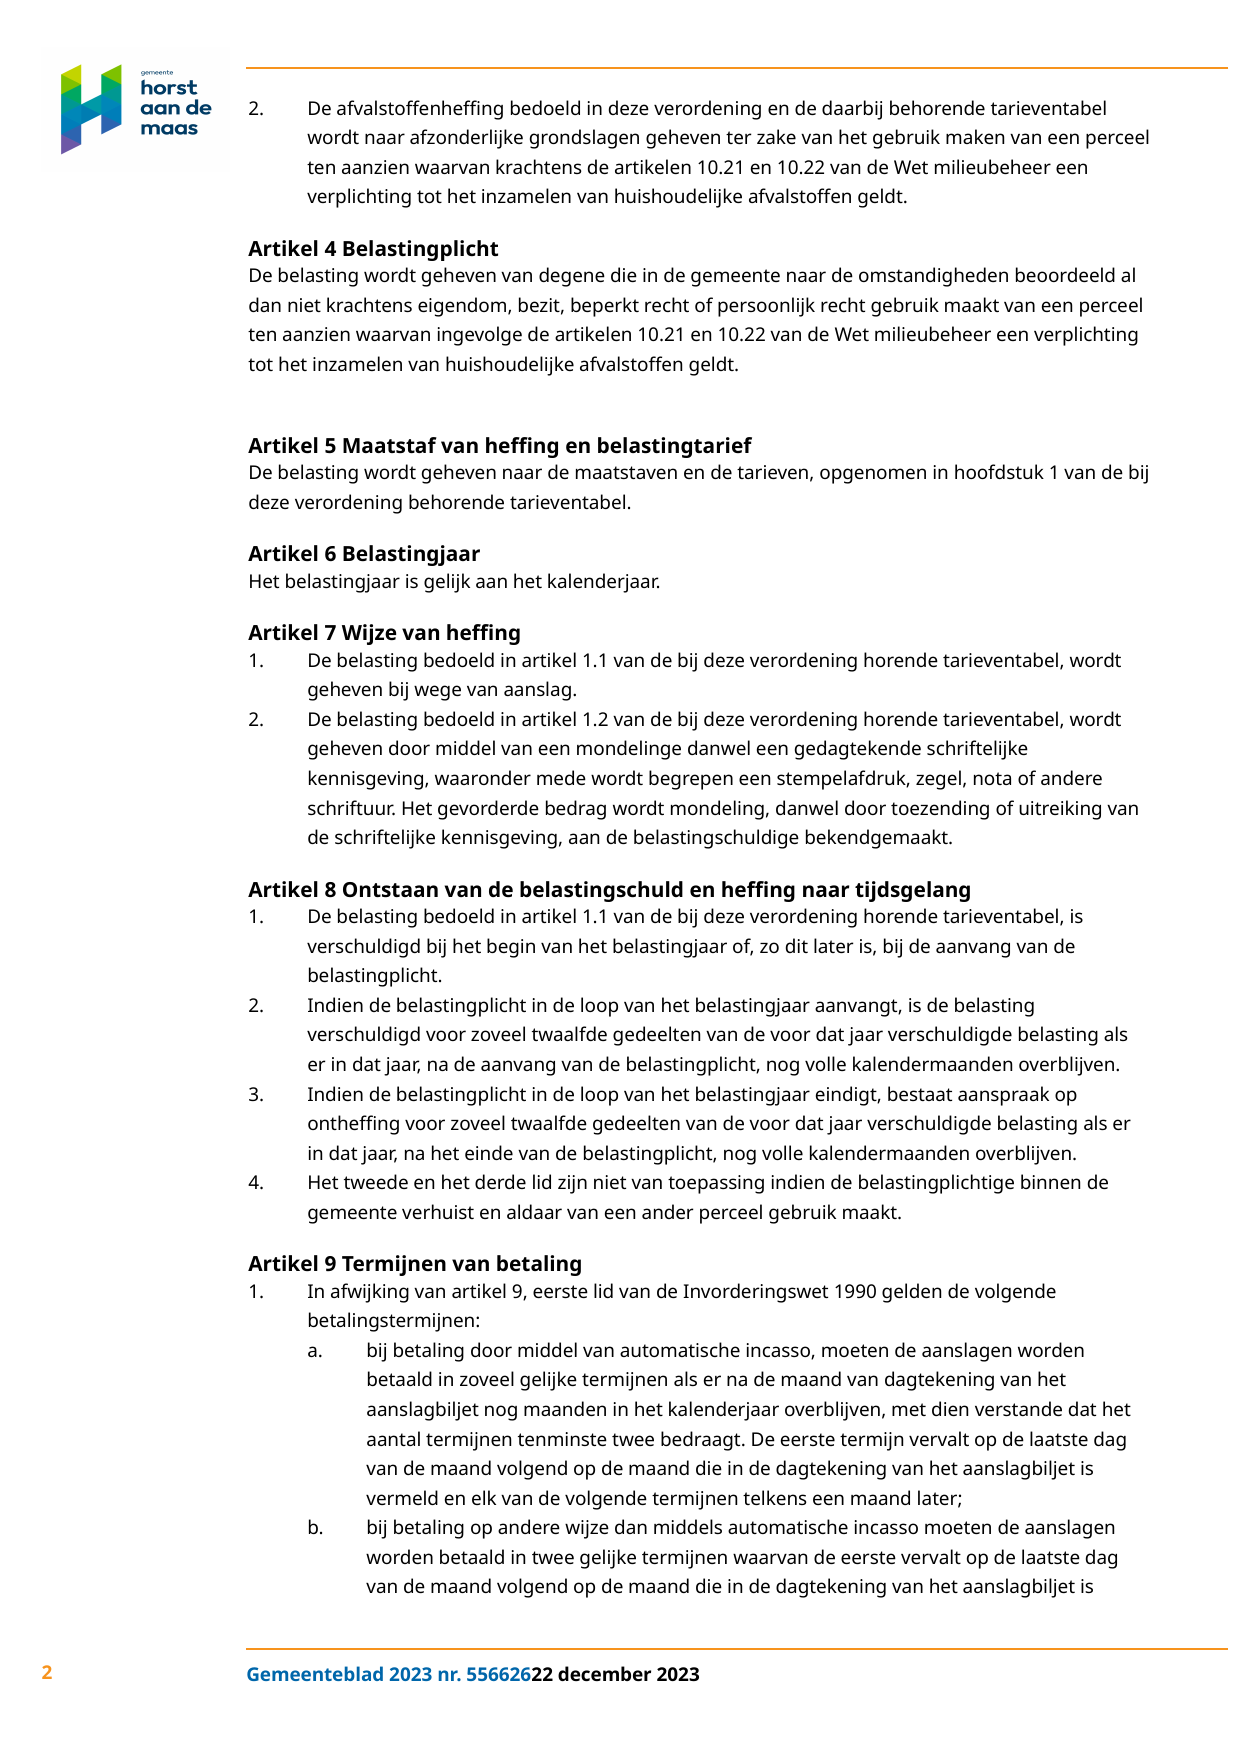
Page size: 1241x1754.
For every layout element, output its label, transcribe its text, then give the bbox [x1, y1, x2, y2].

list Indien de belastingplicht in de loop van het belastingjaar eindigt, bestaat aanspraak op ontheffing voor zoveel twaalfde gedeelten van de voor dat jaar verschuldigde belasting als er in dat jaar, na het einde van de belastingplicht, nog volle kalendermaanden overblijven. [248, 1081, 1152, 1166]
list De belasting bedoeld in artikel 1.2 van de bij deze verordening horende tarieventabel, wordt geheven door middel van een mondelinge danwel een gedagtekende schriftelijke kennisgeving, waaronder mede wordt begrepen een stempelafdruk, zegel, nota of andere schriftuur. Het gevorderde bedrag wordt mondeling, danwel door toezending of uitreiking van de schriftelijke kennisgeving, aan de belastingschuldige bekendgemaakt. [248, 706, 1152, 850]
text Artikel 4 Belastingplicht [248, 234, 1152, 262]
list Het tweede en het derde lid zijn niet van toepassing indien de belastingplichtige binnen de gemeente verhuist en aldaar van een ander perceel gebruik maakt. [248, 1169, 1152, 1225]
text De belasting wordt geheven van degene die in de gemeente naar de omstandigheden beoordeeld al dan niet krachtens eigendom, bezit, beperkt recht of persoonlijk recht gebruik maakt van een perceel ten aanzien waarvan ingevolge de artikelen 10.21 en 10.22 van de Wet milieubeheer een verplichting tot het inzamelen van huishoudelijke afvalstoffen geldt. [248, 262, 1152, 377]
picture [41, 47, 231, 172]
text Artikel 5 Maatstaf van heffing en belastingtarief [248, 431, 1152, 459]
text De belasting wordt geheven naar de maatstaven en de tarieven, opgenomen in hoofdstuk 1 van de bij deze verordening behorende tarieventabel. [248, 459, 1152, 515]
text Artikel 7 Wijze van heffing [248, 618, 1152, 647]
text Het belastingjaar is gelijk aan het kalenderjaar. [248, 568, 1152, 594]
list In afwijking van artikel 9, eerste lid van de Invorderingswet 1990 gelden de volgende betalingstermijnen: [248, 1278, 1152, 1333]
list Indien de belastingplicht in de loop van het belastingjaar aanvangt, is de belasting verschuldigd voor zoveel twaalfde gedeelten van de voor dat jaar verschuldigde belasting als er in dat jaar, na de aanvang van de belastingplicht, nog volle kalendermaanden overblijven. [248, 992, 1152, 1077]
list bij betaling door middel van automatische incasso, moeten de aanslagen worden betaald in zoveel gelijke termijnen als er na de maand van dagtekening van het aanslagbiljet nog maanden in het kalenderjaar overblijven, met dien verstande dat het aantal termijnen tenminste twee bedraagt. De eerste termijn vervalt op de laatste dag van de maand volgend op de maand die in de dagtekening van het aanslagbiljet is vermeld en elk van de volgende termijnen telkens een maand later; [307, 1337, 1152, 1511]
text Artikel 6 Belastingjaar [248, 539, 1152, 568]
text Artikel 8 Ontstaan van de belastingschuld en heffing naar tijdsgelang [248, 875, 1152, 903]
list bij betaling op andere wijze dan middels automatische incasso moeten de aanslagen worden betaald in twee gelijke termijnen waarvan de eerste vervalt op de laatste dag van de maand volgend op de maand die in de dagtekening van het aanslagbiljet is [307, 1514, 1152, 1599]
list De belasting bedoeld in artikel 1.1 van de bij deze verordening horende tarieventabel, wordt geheven bij wege van aanslag. [248, 647, 1152, 702]
list De belasting bedoeld in artikel 1.1 van de bij deze verordening horende tarieventabel, is verschuldigd bij het begin van het belastingjaar of, zo dit later is, bij de aanvang van de belastingplicht. [248, 903, 1152, 988]
text Artikel 9 Termijnen van betaling [248, 1249, 1152, 1278]
list De afvalstoffenheffing bedoeld in deze verordening en de daarbij behorende tarieventabel wordt naar afzonderlijke grondslagen geheven ter zake van het gebruik maken van een perceel ten aanzien waarvan krachtens de artikelen 10.21 en 10.22 van de Wet milieubeheer een verplichting tot het inzamelen van huishoudelijke afvalstoffen geldt. [248, 95, 1152, 209]
